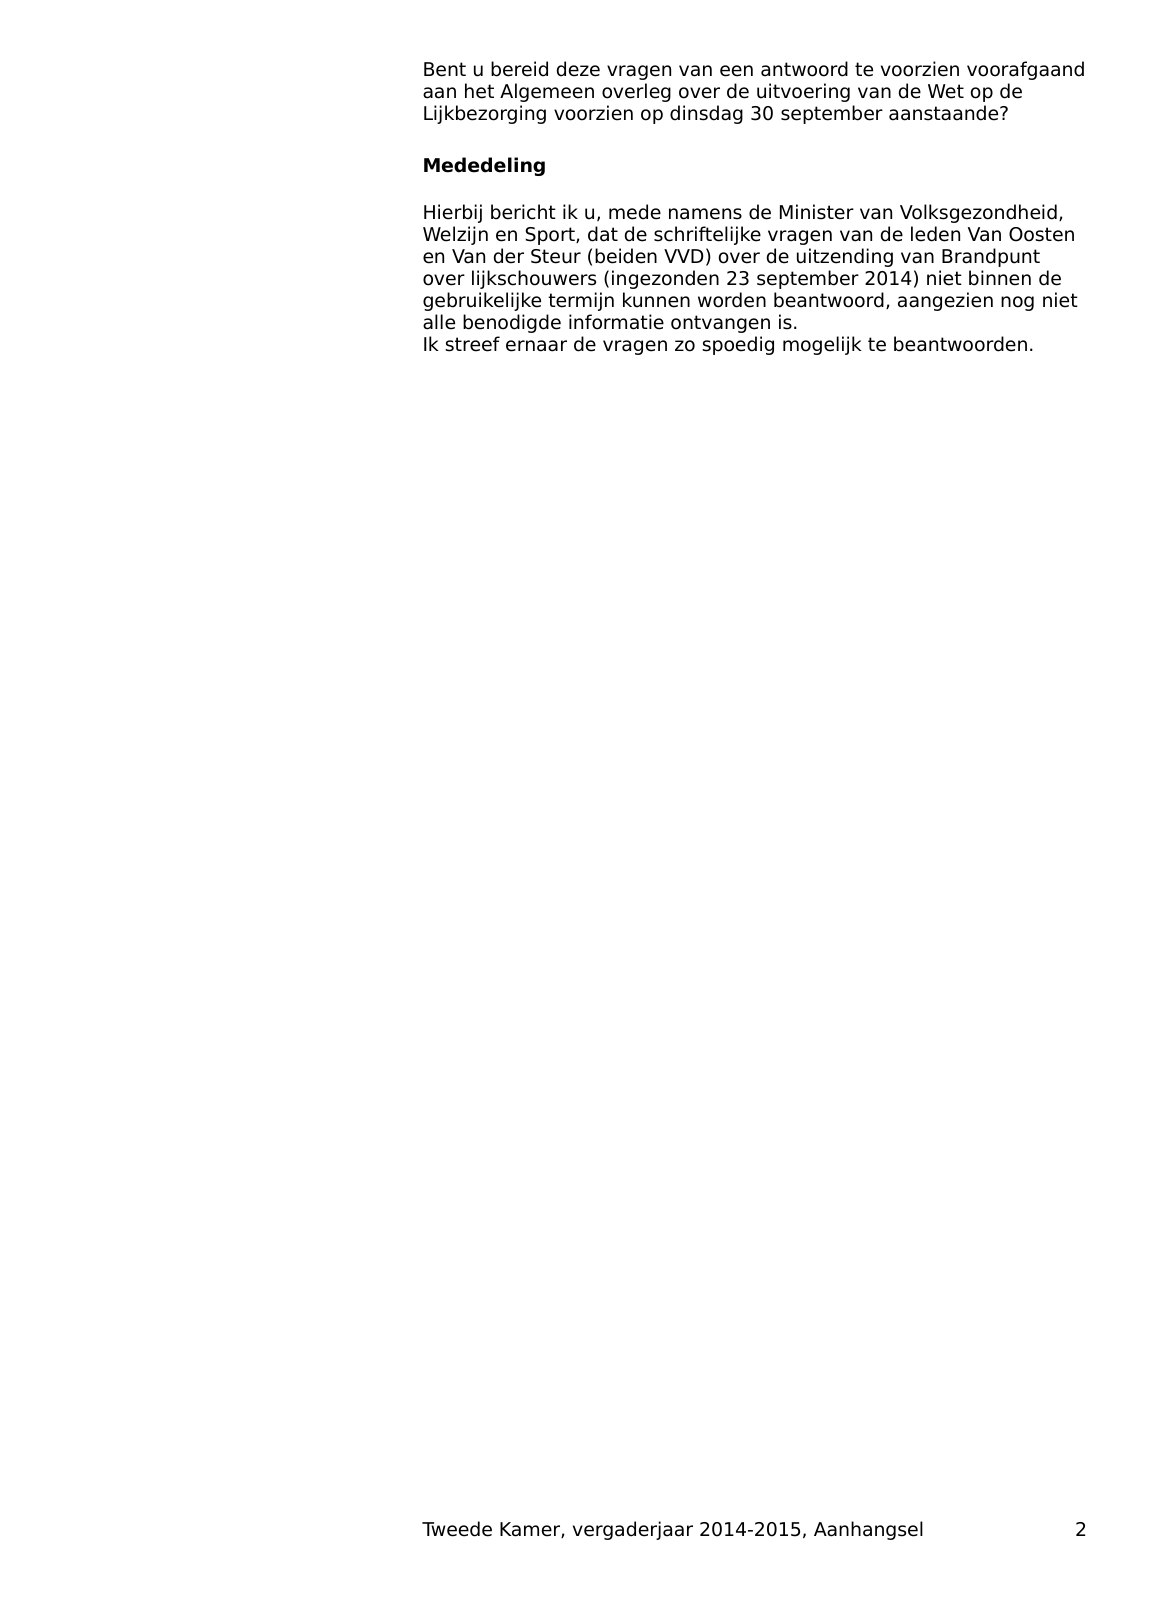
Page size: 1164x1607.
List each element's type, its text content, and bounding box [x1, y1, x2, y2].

text Ik streef ernaar de vragen zo spoedig mogelijk te beantwoorden. [422, 334, 1087, 356]
text Bent u bereid deze vragen van een antwoord te voorzien voorafgaand aan het Algemeen overleg over de uitvoering van de Wet op de Lijkbezorging voorzien op dinsdag 30 september aanstaande? [422, 59, 1087, 125]
text Hierbij bericht ik u, mede namens de Minister van Volksgezondheid, Welzijn en Sport, dat de schriftelijke vragen van de leden Van Oosten en Van der Steur (beiden VVD) over de uitzending van Brandpunt over lijkschouwers (ingezonden 23 september 2014) niet binnen de gebruikelijke termijn kunnen worden beantwoord, aangezien nog niet alle benodigde informatie ontvangen is. [422, 202, 1087, 334]
subtitle Mededeling [422, 155, 1087, 177]
